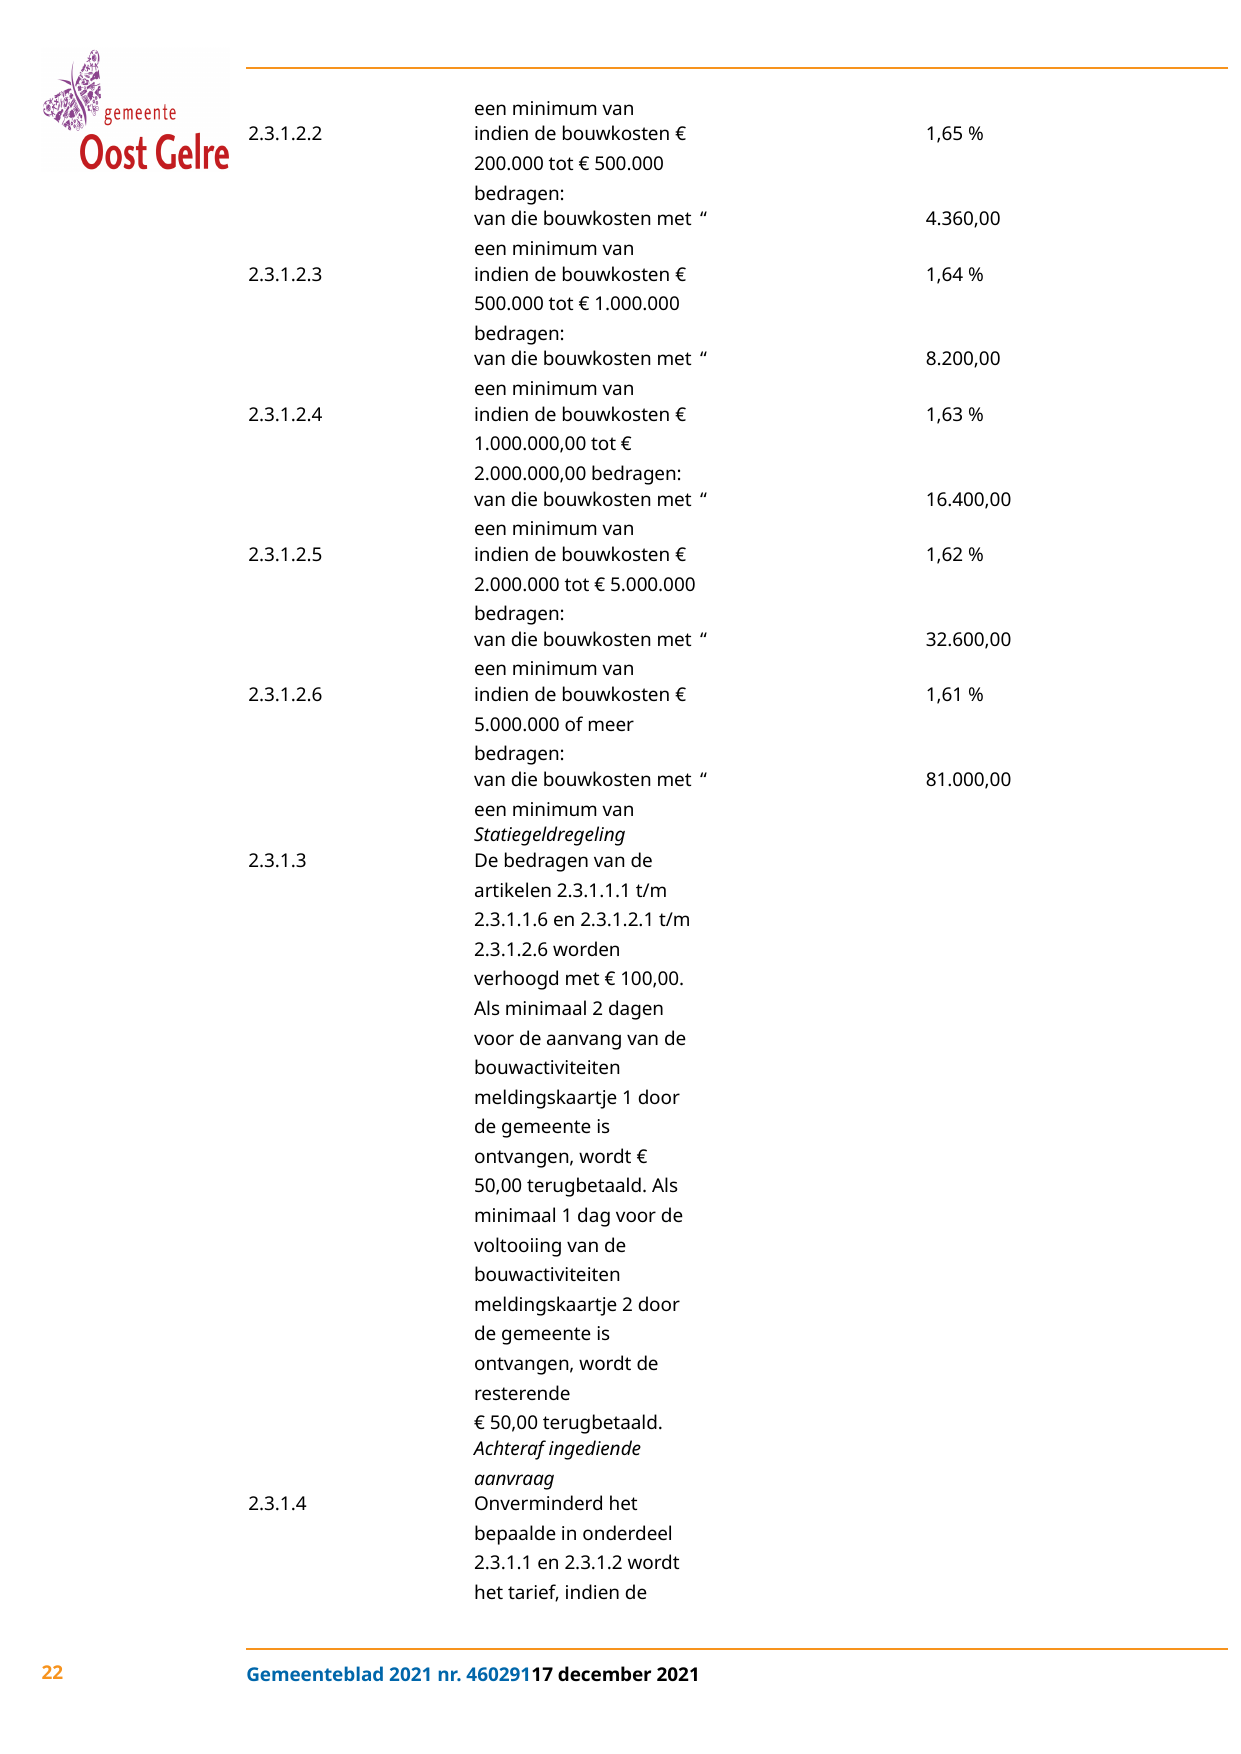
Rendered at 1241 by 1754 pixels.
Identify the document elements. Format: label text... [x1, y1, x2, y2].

table_cell Statiegeldregeling [474, 822, 700, 847]
picture [41, 47, 231, 172]
table_cell [700, 1490, 926, 1605]
table_cell 2.3.1.2.6 [248, 681, 474, 822]
table_cell van die bouwkosten met een minimum van [474, 626, 700, 681]
table_cell indien de bouwkosten € 2.000.000 tot € 5.000.000 bedragen: [474, 541, 700, 626]
table_cell [700, 95, 926, 121]
table_cell [700, 822, 926, 847]
table_cell 1,63 % [926, 401, 1152, 486]
table_cell 2.3.1.2.3 [248, 261, 474, 401]
table_cell [926, 1435, 1152, 1490]
table_cell [926, 1490, 1152, 1605]
table_cell van die bouwkosten met een minimum van [474, 205, 700, 261]
table_cell 2.3.1.2.2 [248, 121, 474, 261]
table_cell 2.3.1.3 [248, 847, 474, 1435]
table_cell De bedragen van de artikelen 2.3.1.1.1 t/m 2.3.1.1.6 en 2.3.1.2.1 t/m 2.3.1.2.6 worden verhoogd met € 100,00. Als minimaal 2 dagen voor de aanvang van de bouwactiviteiten meldingskaartje 1 door de gemeente is ontvangen, wordt € 50,00 terugbetaald. Als minimaal 1 dag voor de voltooiing van de bouwactiviteiten meldingskaartje 2 door de gemeente is ontvangen, wordt de resterende € 50,00 terugbetaald. [474, 847, 700, 1435]
table_cell 8.200,00 [926, 346, 1152, 401]
table_cell 1,64 % [926, 261, 1152, 346]
table_cell 2.3.1.2.4 [248, 401, 474, 486]
table_cell 2.3.1.4 [248, 1490, 474, 1605]
table_cell indien de bouwkosten € 5.000.000 of meer bedragen: [474, 681, 700, 766]
table_cell [700, 1435, 926, 1490]
table_cell “ [700, 766, 926, 822]
table_cell 81.000,00 [926, 766, 1152, 822]
table_cell [248, 1435, 474, 1490]
table_cell [248, 822, 474, 847]
table_cell indien de bouwkosten € 200.000 tot € 500.000 bedragen: [474, 121, 700, 205]
table_cell [700, 541, 926, 626]
table_cell “ [700, 626, 926, 681]
table_cell Onverminderd het bepaalde in onderdeel 2.3.1.1 en 2.3.1.2 wordt het tarief, indien de [474, 1490, 700, 1605]
table_cell van die bouwkosten met een minimum van [474, 766, 700, 822]
table_cell 1,65 % [926, 121, 1152, 205]
table_cell 1,61 % [926, 681, 1152, 766]
table_cell [700, 847, 926, 1435]
table_cell van die bouwkosten met een minimum van [474, 346, 700, 401]
table_cell [700, 681, 926, 766]
table_cell [248, 95, 474, 121]
table_cell “ [700, 346, 926, 401]
table_cell [700, 121, 926, 205]
table_cell Achteraf ingediende aanvraag [474, 1435, 700, 1490]
table_cell “ [700, 486, 926, 541]
table_cell [700, 261, 926, 346]
table_cell 2.3.1.2.5 [248, 541, 474, 681]
table_cell 32.600,00 [926, 626, 1152, 681]
table_cell indien de bouwkosten € 1.000.000,00 tot € 2.000.000,00 bedragen: [474, 401, 700, 486]
table_cell 1,62 % [926, 541, 1152, 626]
table_cell [926, 95, 1152, 121]
table_cell indien de bouwkosten € 500.000 tot € 1.000.000 bedragen: [474, 261, 700, 346]
table_cell 4.360,00 [926, 205, 1152, 261]
table_cell [926, 822, 1152, 847]
table_cell van die bouwkosten met een minimum van [474, 486, 700, 541]
table_cell [700, 401, 926, 486]
table_cell 16.400,00 [926, 486, 1152, 541]
table_cell “ [700, 205, 926, 261]
table_cell een minimum van [474, 95, 700, 121]
table_cell [926, 847, 1152, 1435]
table_cell [248, 486, 474, 541]
